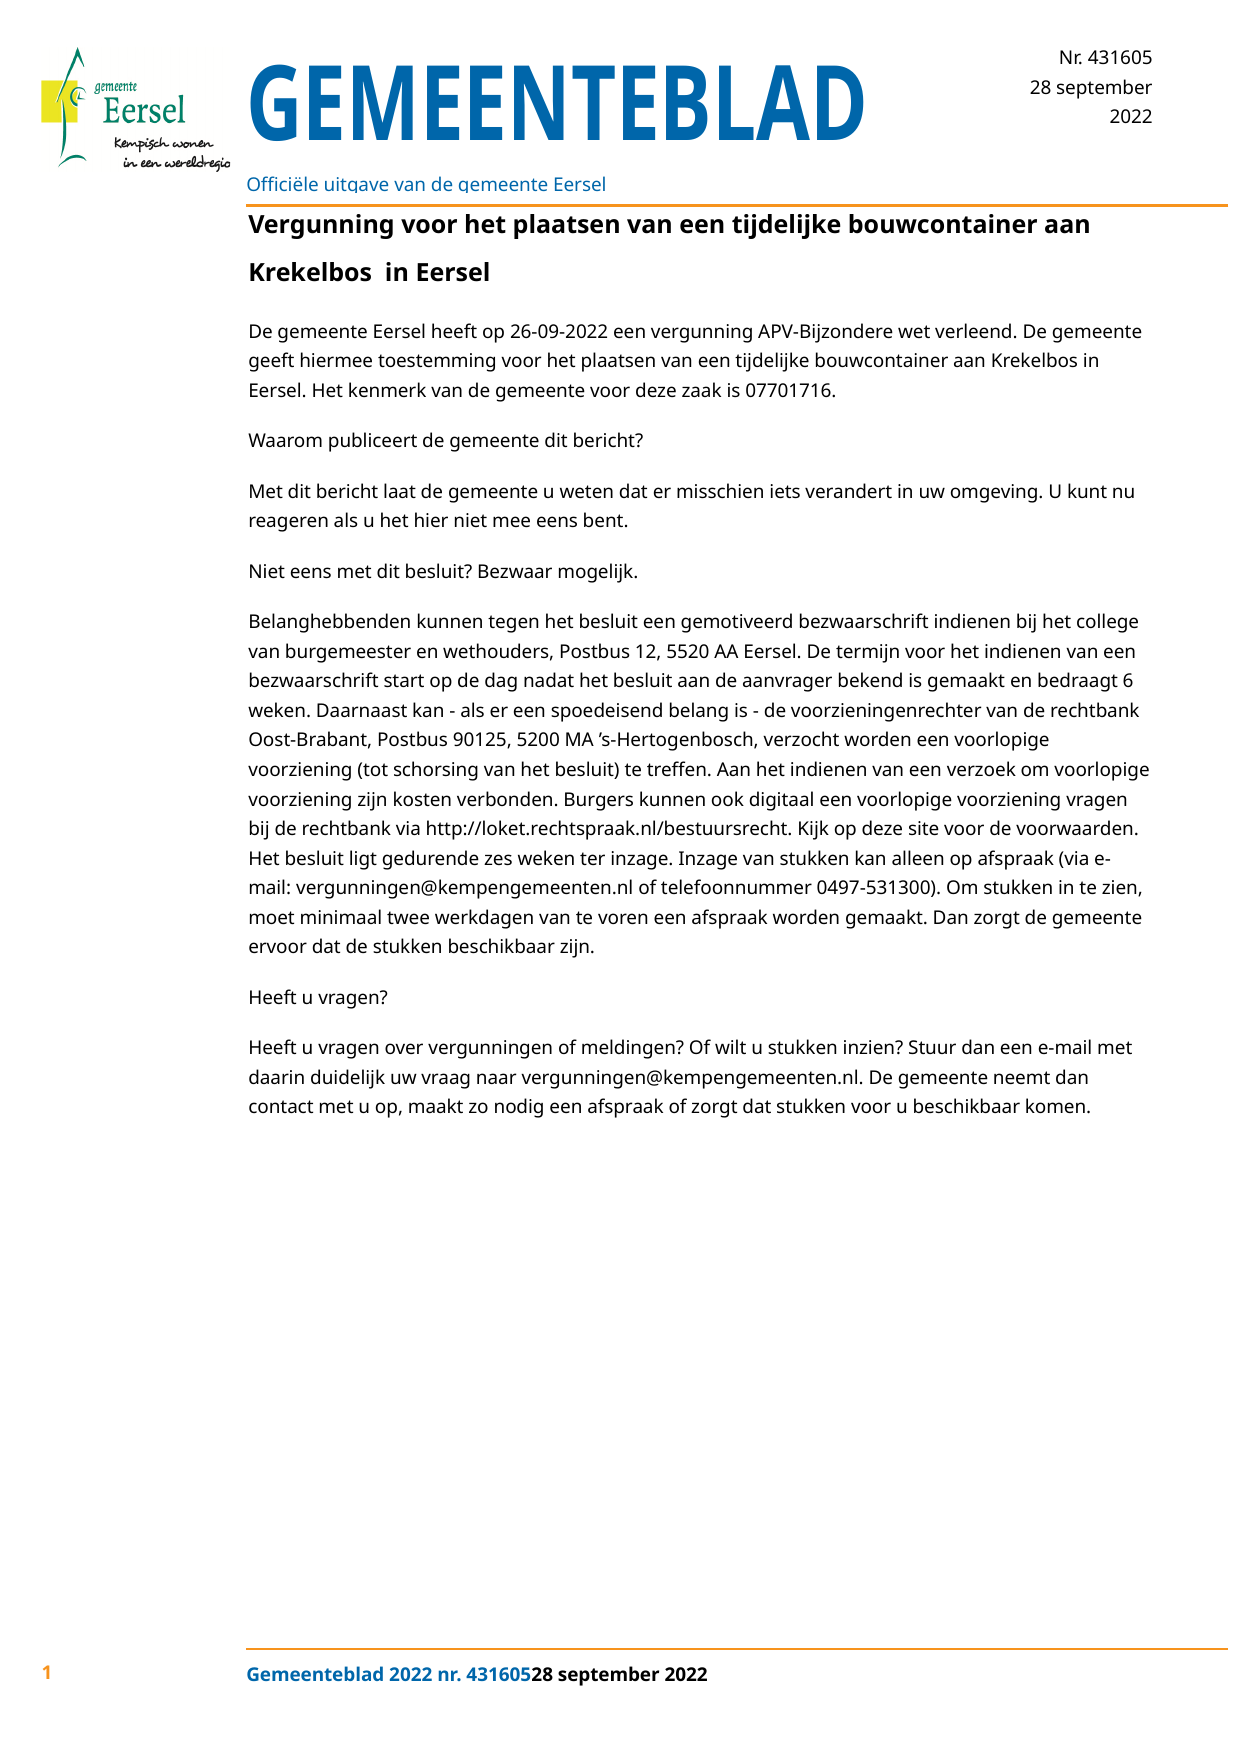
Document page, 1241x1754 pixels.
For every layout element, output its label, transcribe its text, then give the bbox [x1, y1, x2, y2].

text Heeft u vragen? [248, 984, 1152, 1010]
text Heeft u vragen over vergunningen of meldingen? Of wilt u stukken inzien? Stuur dan een e-mail met daarin duidelijk uw vraag naar vergunningen@kempengemeenten.nl. De gemeente neemt dan contact met u op, maakt zo nodig een afspraak of zorgt dat stukken voor u beschikbaar komen. [248, 1034, 1152, 1119]
text Vergunning voor het plaatsen van een tijdelijke bouwcontainer aan Krekelbos in Eersel [248, 207, 1152, 288]
text Belanghebbenden kunnen tegen het besluit een gemotiveerd bezwaarschrift indienen bij het college van burgemeester en wethouders, Postbus 12, 5520 AA Eersel. De termijn voor het indienen van een bezwaarschrift start op de dag nadat het besluit aan de aanvrager bekend is gemaakt en bedraagt 6 weken. Daarnaast kan - als er een spoedeisend belang is - de voorzieningenrechter van de rechtbank Oost-Brabant, Postbus 90125, 5200 MA ’s-Hertogenbosch, verzocht worden een voorlopige voorziening (tot schorsing van het besluit) te treffen. Aan het indienen van een verzoek om voorlopige voorziening zijn kosten verbonden. Burgers kunnen ook digitaal een voorlopige voorziening vragen bij de rechtbank via http://loket.rechtspraak.nl/bestuursrecht. Kijk op deze site voor de voorwaarden. Het besluit ligt gedurende zes weken ter inzage. Inzage van stukken kan alleen op afspraak (via e-mail: vergunningen@kempengemeenten.nl of telefoonnummer 0497-531300). Om stukken in te zien, moet minimaal twee werkdagen van te voren een afspraak worden gemaakt. Dan zorgt de gemeente ervoor dat de stukken beschikbaar zijn. [248, 608, 1152, 959]
text Waarom publiceert de gemeente dit bericht? [248, 427, 1152, 453]
text De gemeente Eersel heeft op 26-09-2022 een vergunning APV-Bijzondere wet verleend. De gemeente geeft hiermee toestemming voor het plaatsen van een tijdelijke bouwcontainer aan Krekelbos in Eersel. Het kenmerk van de gemeente voor deze zaak is 07701716. [248, 318, 1152, 403]
text Met dit bericht laat de gemeente u weten dat er misschien iets verandert in uw omgeving. U kunt nu reageren als u het hier niet mee eens bent. [248, 478, 1152, 533]
picture [41, 47, 231, 172]
text Niet eens met dit besluit? Bezwaar mogelijk. [248, 558, 1152, 584]
